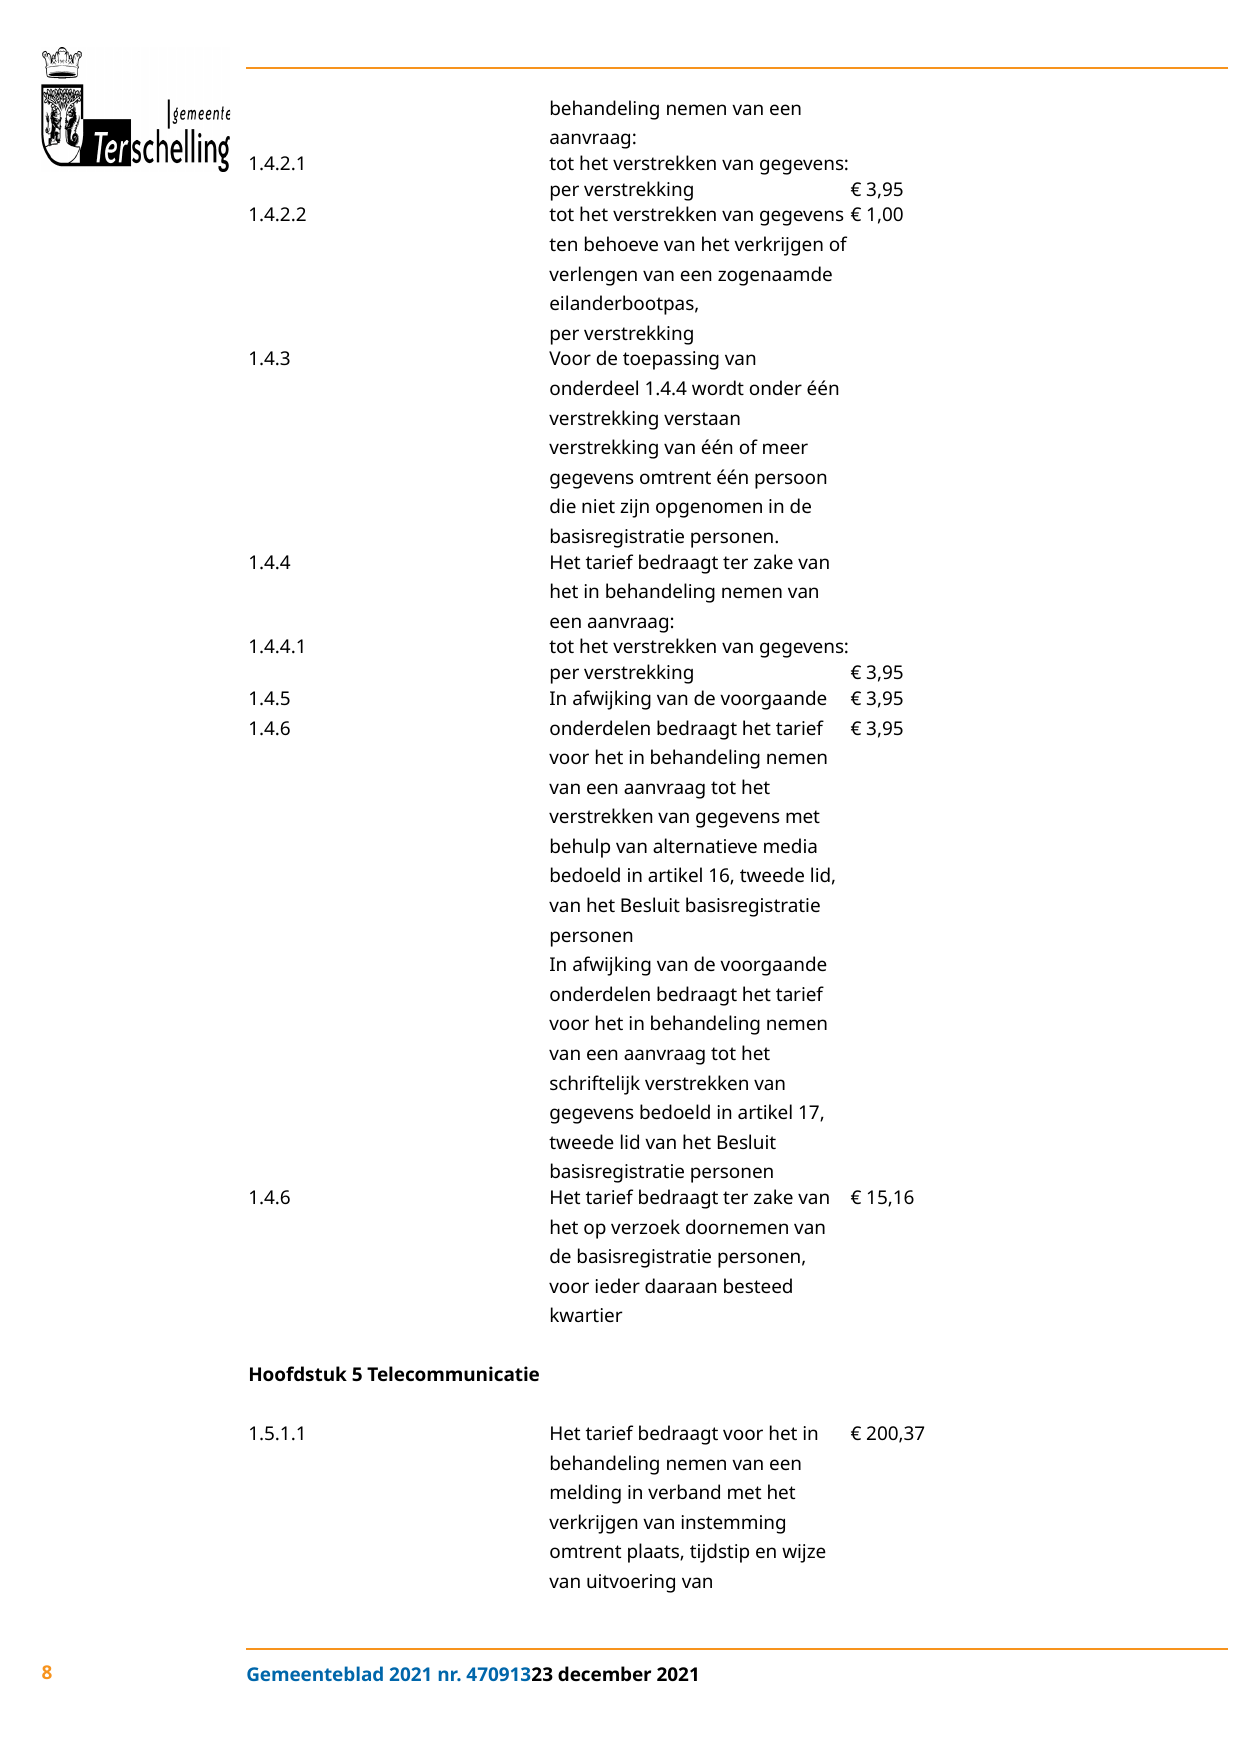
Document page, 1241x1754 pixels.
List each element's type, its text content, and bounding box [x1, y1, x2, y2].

table_cell [248, 95, 549, 150]
table_cell per verstrekking [549, 176, 850, 202]
table_cell 1.4.4 [248, 549, 549, 634]
table_cell € 3,95 [850, 660, 1152, 685]
table_header 1.5.1.1 [248, 1420, 549, 1594]
table_cell [248, 660, 549, 685]
table_cell [850, 549, 1152, 634]
table_cell € 15,16 [850, 1184, 1152, 1328]
table_cell Voor de toepassing van onderdeel 1.4.4 wordt onder één verstrekking verstaan verstrekking van één of meer gegevens omtrent één persoon die niet zijn opgenomen in de basisregistratie personen. [549, 346, 850, 549]
table_cell per verstrekking [549, 660, 850, 685]
table_cell 1.4.4.1 [248, 634, 549, 659]
table_cell Het tarief bedraagt ter zake van het op verzoek doornemen van de basisregistratie personen, voor ieder daaraan besteed kwartier [549, 1184, 850, 1328]
table_cell behandeling nemen van een aanvraag: [549, 95, 850, 150]
table_cell [850, 95, 1152, 150]
table_cell € 1,00 [850, 202, 1152, 346]
table_cell 1.4.2.2 [248, 202, 549, 346]
table_cell tot het verstrekken van gegevens ten behoeve van het verkrijgen of verlengen van een zogenaamde eilanderbootpas, per verstrekking [549, 202, 850, 346]
table_header Het tarief bedraagt voor het in behandeling nemen van een melding in verband met het verkrijgen van instemming omtrent plaats, tijdstip en wijze van uitvoering van [549, 1420, 850, 1594]
table_cell [850, 346, 1152, 549]
table_cell [850, 634, 1152, 659]
table_cell In afwijking van de voorgaande onderdelen bedraagt het tarief voor het in behandeling nemen van een aanvraag tot het verstrekken van gegevens met behulp van alternatieve media bedoeld in artikel 16, tweede lid, van het Besluit basisregistratie personen In afwijking van de voorgaande onderdelen bedraagt het tarief voor het in behandeling nemen van een aanvraag tot het schriftelijk verstrekken van gegevens bedoeld in artikel 17, tweede lid van het Besluit basisregistratie personen [549, 685, 850, 1184]
table_cell 1.4.3 [248, 346, 549, 549]
table_cell tot het verstrekken van gegevens: [549, 150, 850, 176]
table_cell 1.4.6 [248, 1184, 549, 1328]
text Hoofdstuk 5 Telecommunicatie [248, 1361, 1152, 1387]
table_cell 1.4.5 1.4.6 [248, 685, 549, 1184]
picture [41, 47, 231, 172]
table_cell 1.4.2.1 [248, 150, 549, 176]
table_cell [248, 176, 549, 202]
table_cell Het tarief bedraagt ter zake van het in behandeling nemen van een aanvraag: [549, 549, 850, 634]
table_header € 200,37 [850, 1420, 1152, 1594]
table_cell tot het verstrekken van gegevens: [549, 634, 850, 659]
table_cell € 3,95 [850, 176, 1152, 202]
table_cell € 3,95 € 3,95 [850, 685, 1152, 1184]
table_cell [850, 150, 1152, 176]
